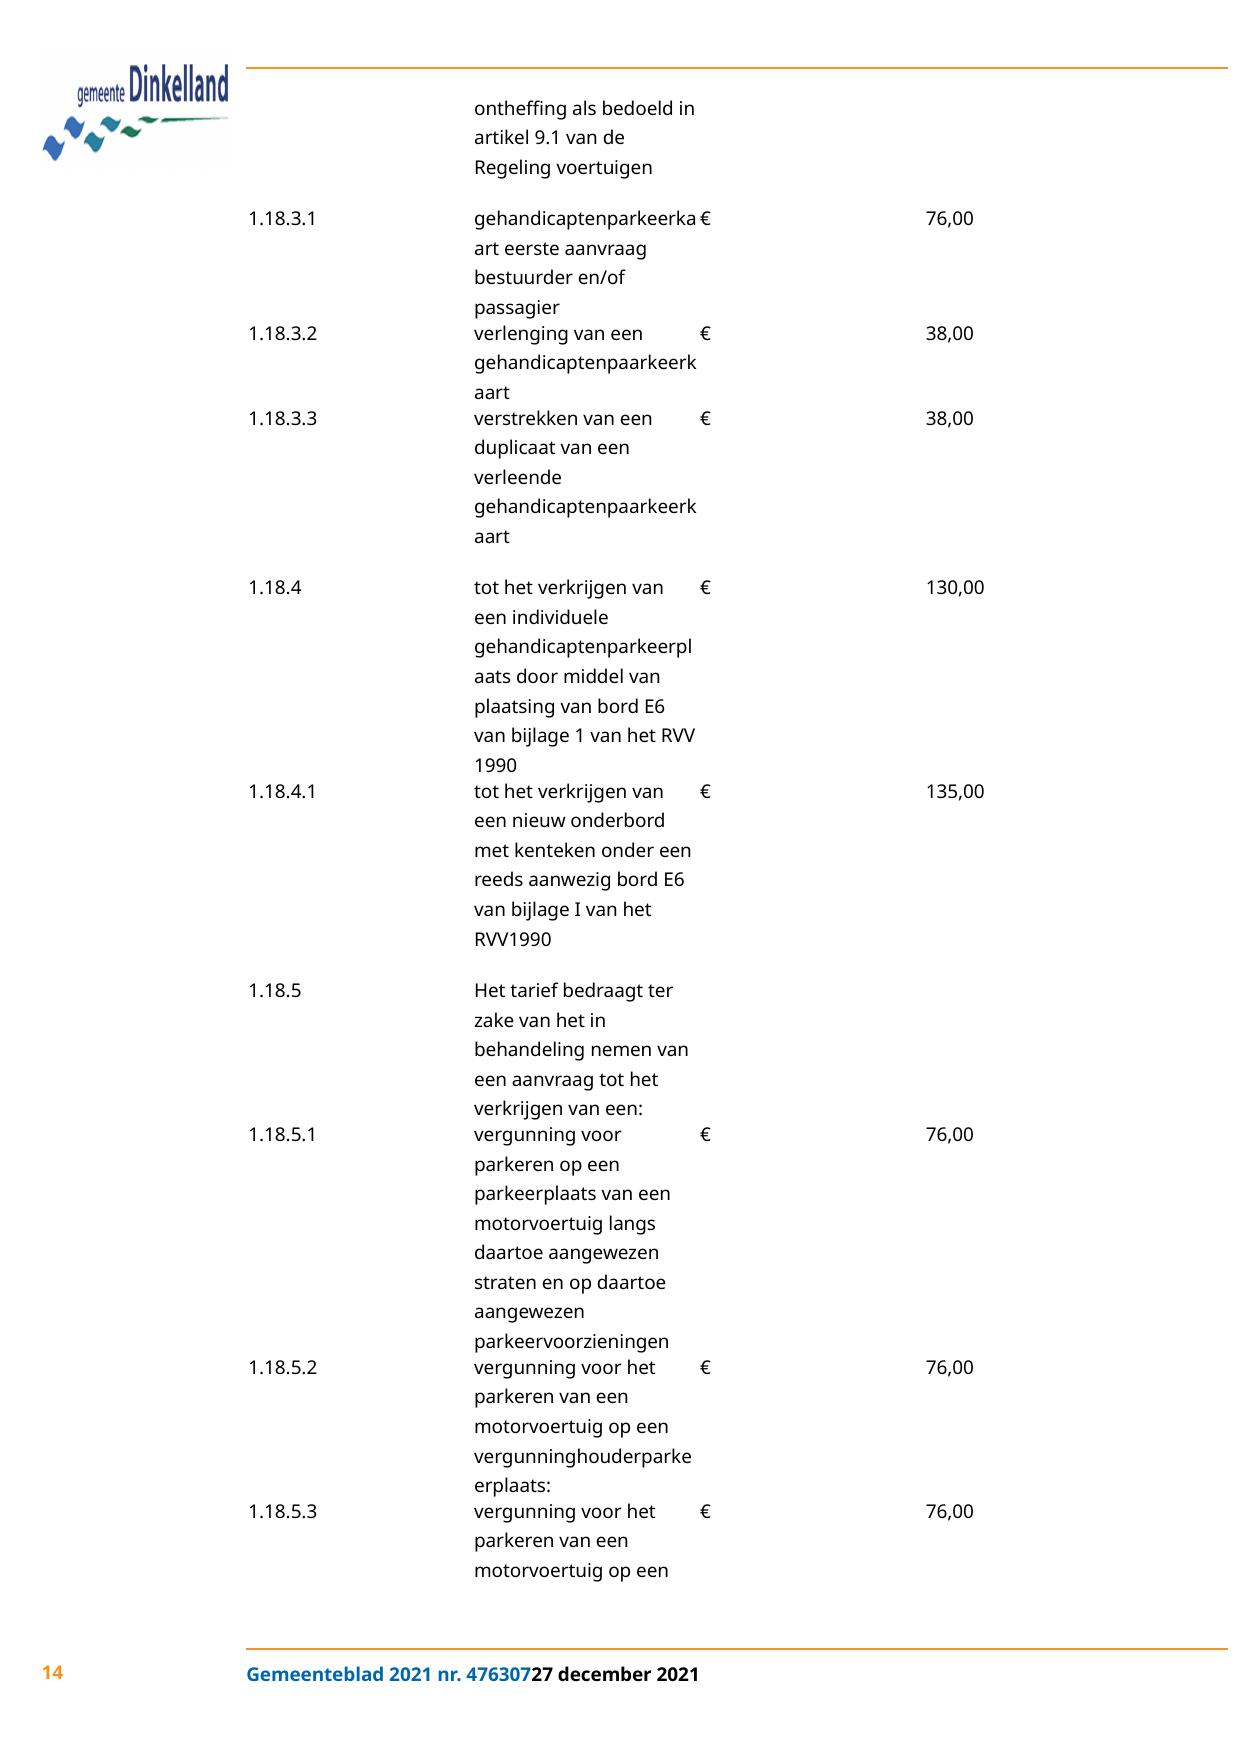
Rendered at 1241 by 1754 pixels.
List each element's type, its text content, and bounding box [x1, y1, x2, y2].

table_cell € [700, 1354, 926, 1498]
table_cell 38,00 [926, 320, 1152, 405]
table_cell € [700, 405, 926, 549]
table_cell 1.18.4.1 [248, 778, 474, 951]
table_cell tot het verkrijgen van een individuele gehandicaptenparkeerplaats door middel van plaatsing van bord E6 van bijlage 1 van het RVV 1990 [474, 575, 700, 778]
table_cell vergunning voor het parkeren van een motorvoertuig op een [474, 1498, 700, 1583]
table_cell [474, 180, 700, 205]
table_cell 1.18.4 [248, 575, 474, 778]
table_cell 1.18.5.2 [248, 1354, 474, 1498]
table_cell [248, 951, 474, 977]
table_cell 1.18.3.1 [248, 205, 474, 320]
table_cell [248, 95, 474, 180]
table_cell 1.18.5 [248, 977, 474, 1121]
table_cell [926, 977, 1152, 1121]
table_cell [926, 951, 1152, 977]
table_cell [926, 549, 1152, 574]
table_cell verstrekken van een duplicaat van een verleende gehandicaptenpaarkeerkaart [474, 405, 700, 549]
table_cell 76,00 [926, 205, 1152, 320]
picture [41, 47, 231, 172]
table_cell 1.18.3.3 [248, 405, 474, 549]
table_cell [926, 180, 1152, 205]
table_cell vergunning voor het parkeren van een motorvoertuig op een vergunninghouderparkeerplaats: [474, 1354, 700, 1498]
table_cell 76,00 [926, 1498, 1152, 1583]
table_cell [474, 951, 700, 977]
table_cell 135,00 [926, 778, 1152, 951]
table_cell [700, 95, 926, 180]
table_cell € [700, 1121, 926, 1354]
table_cell [926, 95, 1152, 180]
table_cell [700, 977, 926, 1121]
table_cell [700, 549, 926, 574]
table_cell verlenging van een gehandicaptenpaarkeerkaart [474, 320, 700, 405]
table_cell Het tarief bedraagt ter zake van het in behandeling nemen van een aanvraag tot het verkrijgen van een: [474, 977, 700, 1121]
table_cell [248, 180, 474, 205]
table_cell [700, 951, 926, 977]
table_cell 1.18.5.1 [248, 1121, 474, 1354]
table_cell € [700, 778, 926, 951]
table_cell 38,00 [926, 405, 1152, 549]
table_cell gehandicaptenparkeerkaart eerste aanvraag bestuurder en/of passagier [474, 205, 700, 320]
table_cell € [700, 1498, 926, 1583]
table_cell vergunning voor parkeren op een parkeerplaats van een motorvoertuig langs daartoe aangewezen straten en op daartoe aangewezen parkeervoorzieningen [474, 1121, 700, 1354]
table_cell 1.18.3.2 [248, 320, 474, 405]
table_cell [248, 549, 474, 574]
table_cell [474, 549, 700, 574]
table_cell 1.18.5.3 [248, 1498, 474, 1583]
table_cell € [700, 320, 926, 405]
table_cell 76,00 [926, 1121, 1152, 1354]
table_cell € [700, 205, 926, 320]
table_cell € [700, 575, 926, 778]
table_cell ontheffing als bedoeld in artikel 9.1 van de Regeling voertuigen [474, 95, 700, 180]
table_cell 76,00 [926, 1354, 1152, 1498]
table_cell 130,00 [926, 575, 1152, 778]
table_cell [700, 180, 926, 205]
table_cell tot het verkrijgen van een nieuw onderbord met kenteken onder een reeds aanwezig bord E6 van bijlage I van het RVV1990 [474, 778, 700, 951]
